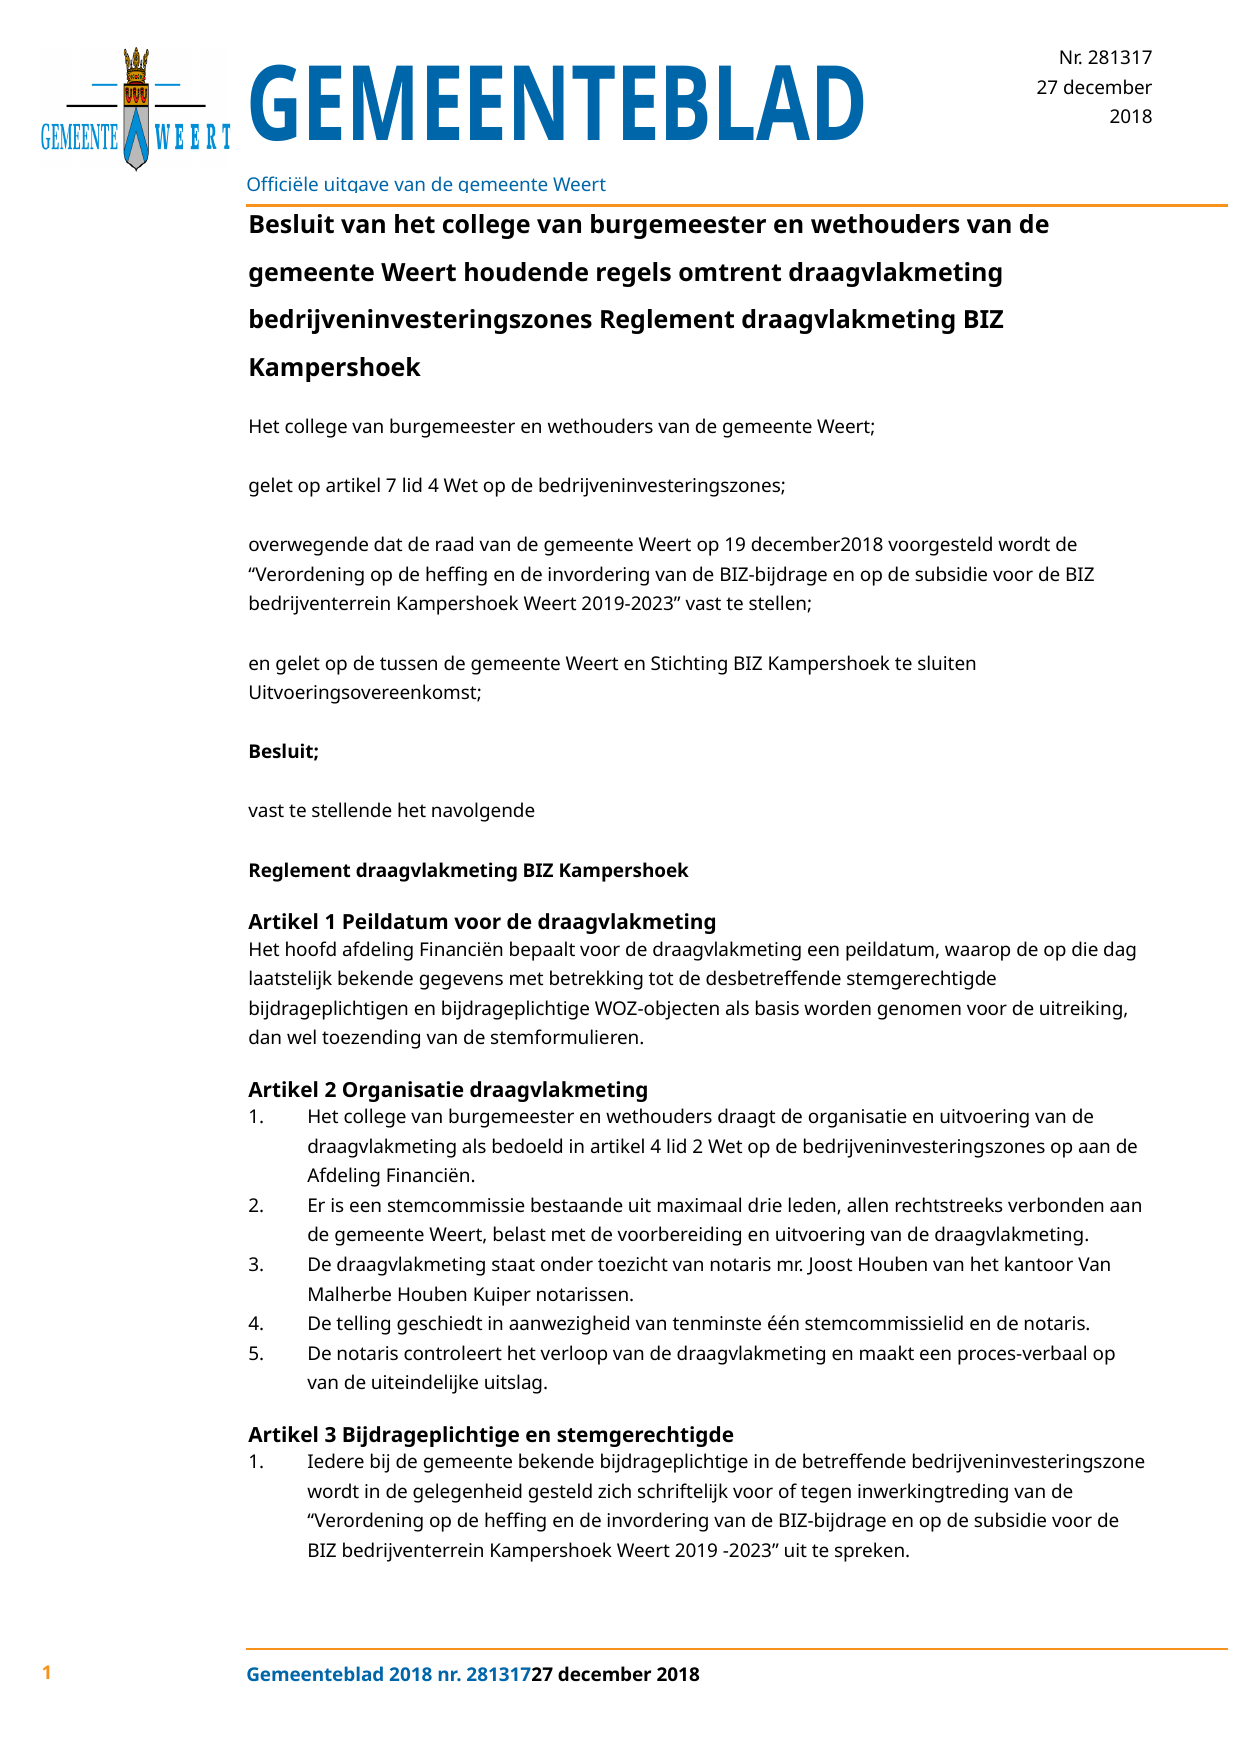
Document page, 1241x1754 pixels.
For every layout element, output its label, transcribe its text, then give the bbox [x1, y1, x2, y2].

text “Verordening op de heffing en de invordering van de BIZ-bijdrage en op de subsidie voor de BIZ bedrijventerrein Kampershoek Weert 2019-2023” vast te stellen; [248, 561, 1152, 616]
text overwegende dat de raad van de gemeente Weert op 19 december2018 voorgesteld wordt de [248, 531, 1152, 557]
text Artikel 1 Peildatum voor de draagvlakmeting [248, 907, 1152, 936]
list De draagvlakmeting staat onder toezicht van notaris mr. Joost Houben van het kantoor Van Malherbe Houben Kuiper notarissen. [248, 1251, 1152, 1307]
text Artikel 3 Bijdrageplichtige en stemgerechtigde [248, 1420, 1152, 1448]
text Besluit; [248, 738, 1152, 764]
list De telling geschiedt in aanwezigheid van tenminste één stemcommissielid en de notaris. [248, 1310, 1152, 1336]
text en gelet op de tussen de gemeente Weert en Stichting BIZ Kampershoek te sluiten Uitvoeringsovereenkomst; [248, 650, 1152, 705]
text Besluit van het college van burgemeester en wethouders van de gemeente Weert houdende regels omtrent draagvlakmeting bedrijveninvesteringszones Reglement draagvlakmeting BIZ Kampershoek [248, 207, 1152, 384]
list Het college van burgemeester en wethouders draagt de organisatie en uitvoering van de draagvlakmeting als bedoeld in artikel 4 lid 2 Wet op de bedrijveninvesteringszones op aan de Afdeling Financiën. [248, 1103, 1152, 1188]
list Iedere bij de gemeente bekende bijdrageplichtige in de betreffende bedrijveninvesteringszone wordt in de gelegenheid gesteld zich schriftelijk voor of tegen inwerkingtreding van de “Verordening op de heffing en de invordering van de BIZ-bijdrage en op de subsidie voor de BIZ bedrijventerrein Kampershoek Weert 2019 -2023” uit te spreken. [248, 1448, 1152, 1563]
list Er is een stemcommissie bestaande uit maximaal drie leden, allen rechtstreeks verbonden aan de gemeente Weert, belast met de voorbereiding en uitvoering van de draagvlakmeting. [248, 1192, 1152, 1247]
picture [41, 47, 231, 172]
text vast te stellende het navolgende [248, 798, 1152, 823]
text Reglement draagvlakmeting BIZ Kampershoek [248, 857, 1152, 883]
list De notaris controleert het verloop van de draagvlakmeting en maakt een proces-verbaal op van de uiteindelijke uitslag. [248, 1340, 1152, 1395]
text gelet op artikel 7 lid 4 Wet op de bedrijveninvesteringszones; [248, 472, 1152, 498]
text Artikel 2 Organisatie draagvlakmeting [248, 1075, 1152, 1103]
text Het hoofd afdeling Financiën bepaalt voor de draagvlakmeting een peildatum, waarop de op die dag laatstelijk bekende gegevens met betrekking tot de desbetreffende stemgerechtigde bijdrageplichtigen en bijdrageplichtige WOZ-objecten als basis worden genomen voor de uitreiking, dan wel toezending van de stemformulieren. [248, 936, 1152, 1050]
text Het college van burgemeester en wethouders van de gemeente Weert; [248, 413, 1152, 439]
